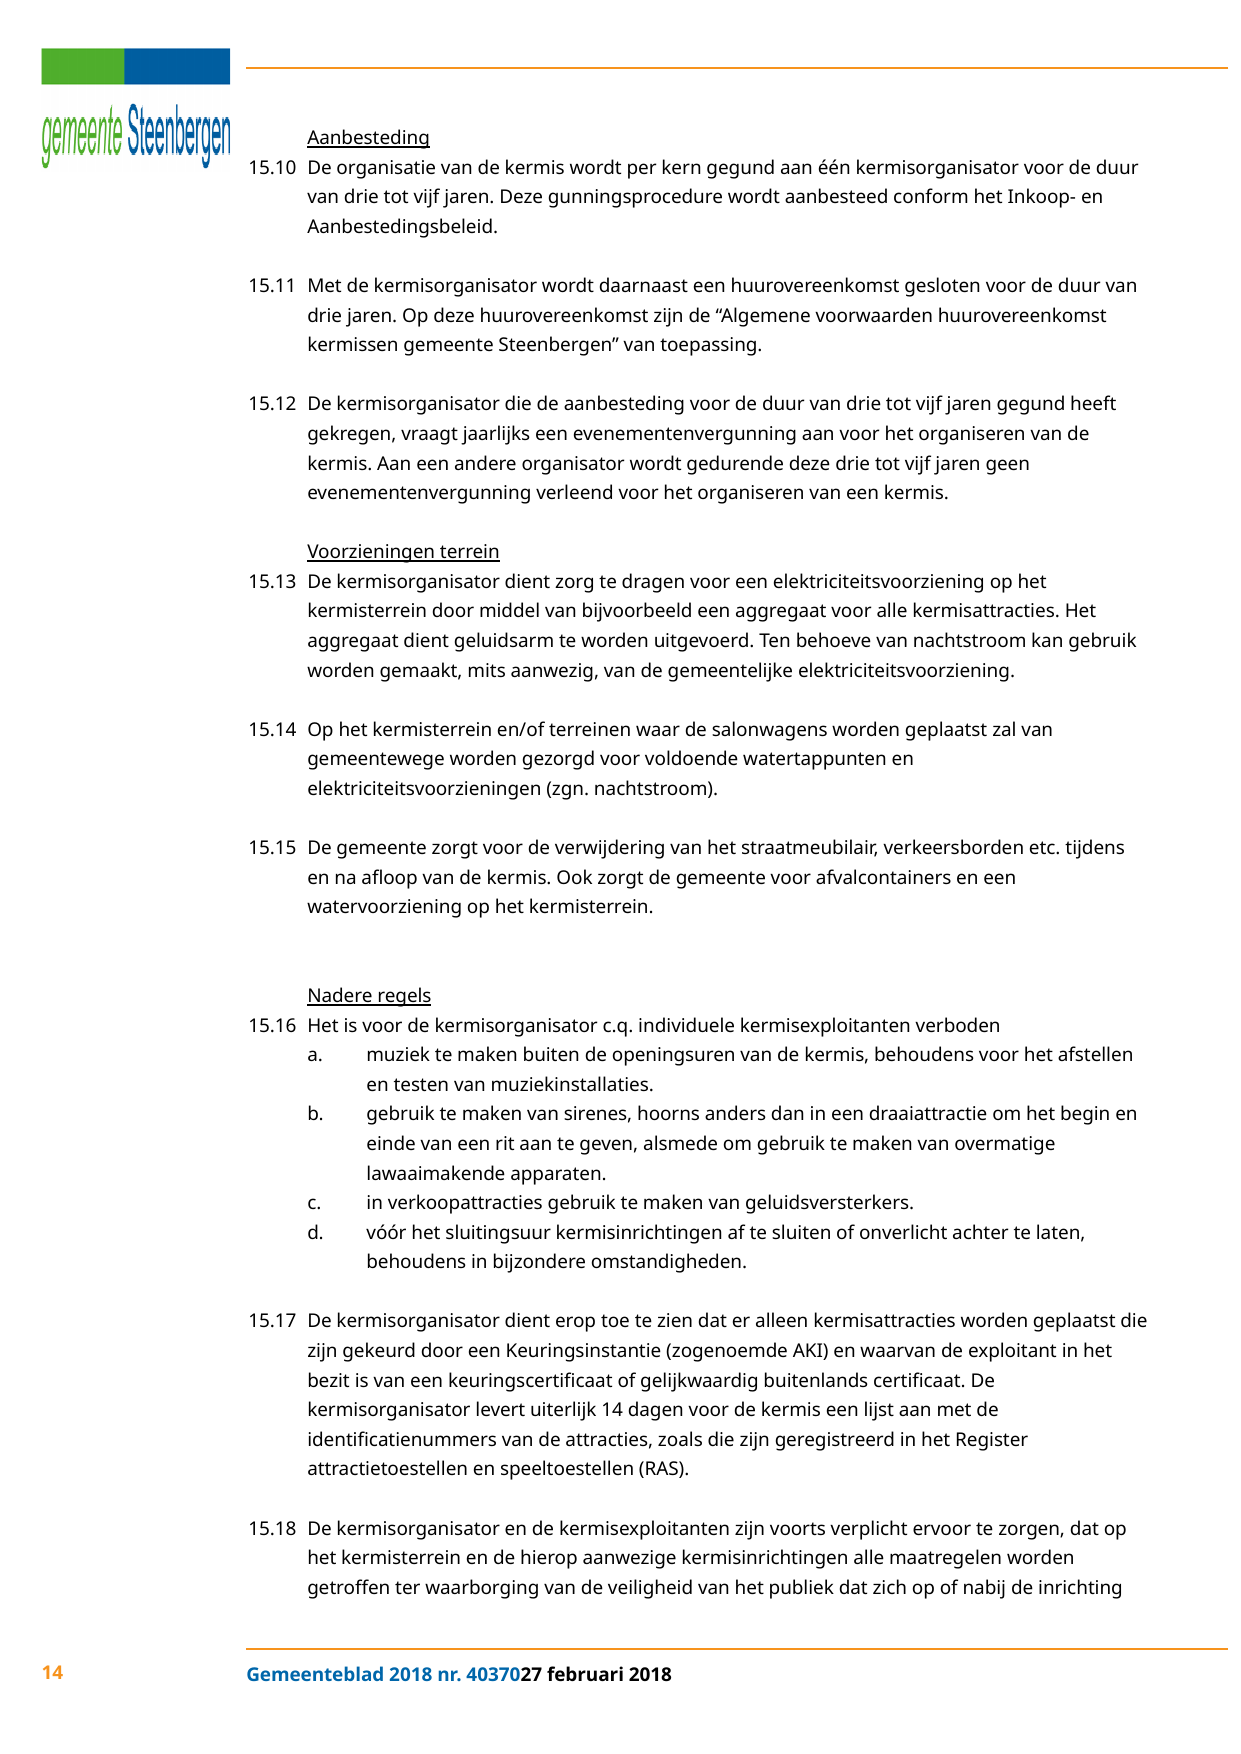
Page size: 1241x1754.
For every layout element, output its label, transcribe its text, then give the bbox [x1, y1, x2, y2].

list muziek te maken buiten de openingsuren van de kermis, behoudens voor het afstellen en testen van muziekinstallaties. [307, 1041, 1152, 1097]
list in verkoopattracties gebruik te maken van geluidsversterkers. [307, 1189, 1152, 1215]
list vóór het sluitingsuur kermisinrichtingen af te sluiten of onverlicht achter te laten, behoudens in bijzondere omstandigheden. [307, 1219, 1152, 1274]
list De kermisorganisator die de aanbesteding voor de duur van drie tot vijf jaren gegund heeft gekregen, vraagt jaarlijks een evenementenvergunning aan voor het organiseren van de kermis. Aan een andere organisator wordt gedurende deze drie tot vijf jaren geen evenementenvergunning verleend voor het organiseren van een kermis. [248, 391, 1152, 505]
list De gemeente zorgt voor de verwijdering van het straatmeubilair, verkeersborden etc. tijdens en na afloop van de kermis. Ook zorgt de gemeente voor afvalcontainers en een watervoorziening op het kermisterrein. [248, 834, 1152, 919]
list Nadere regels [248, 982, 1152, 1008]
list De kermisorganisator dient erop toe te zien dat er alleen kermisattracties worden geplaatst die zijn gekeurd door een Keuringsinstantie (zogenoemde AKI) en waarvan de exploitant in het bezit is van een keuringscertificaat of gelijkwaardig buitenlands certificaat. De kermisorganisator levert uiterlijk 14 dagen voor de kermis een lijst aan met de identificatienummers van de attracties, zoals die zijn geregistreerd in het Register attractietoestellen en speeltoestellen (RAS). [248, 1308, 1152, 1481]
list Aanbesteding [248, 124, 1152, 150]
list Het is voor de kermisorganisator c.q. individuele kermisexploitanten verboden [248, 1012, 1152, 1038]
list Met de kermisorganisator wordt daarnaast een huurovereenkomst gesloten voor de duur van drie jaren. Op deze huurovereenkomst zijn de “Algemene voorwaarden huurovereenkomst kermissen gemeente Steenbergen” van toepassing. [248, 272, 1152, 357]
list gebruik te maken van sirenes, hoorns anders dan in een draaiattractie om het begin en einde van een rit aan te geven, alsmede om gebruik te maken van overmatige lawaaimakende apparaten. [307, 1101, 1152, 1186]
list Op het kermisterrein en/of terreinen waar de salonwagens worden geplaatst zal van gemeentewege worden gezorgd voor voldoende watertappunten en elektriciteitsvoorzieningen (zgn. nachtstroom). [248, 716, 1152, 801]
list De organisatie van de kermis wordt per kern gegund aan één kermisorganisator voor de duur van drie tot vijf jaren. Deze gunningsprocedure wordt aanbesteed conform het Inkoop- en Aanbestedingsbeleid. [248, 154, 1152, 239]
list Voorzieningen terrein [248, 538, 1152, 564]
list De kermisorganisator dient zorg te dragen voor een elektriciteitsvoorziening op het kermisterrein door middel van bijvoorbeeld een aggregaat voor alle kermisattracties. Het aggregaat dient geluidsarm te worden uitgevoerd. Ten behoeve van nachtstroom kan gebruik worden gemaakt, mits aanwezig, van de gemeentelijke elektriciteitsvoorziening. [248, 568, 1152, 683]
picture [41, 47, 231, 172]
list De kermisorganisator en de kermisexploitanten zijn voorts verplicht ervoor te zorgen, dat op het kermisterrein en de hierop aanwezige kermisinrichtingen alle maatregelen worden getroffen ter waarborging van de veiligheid van het publiek dat zich op of nabij de inrichting [248, 1515, 1152, 1600]
